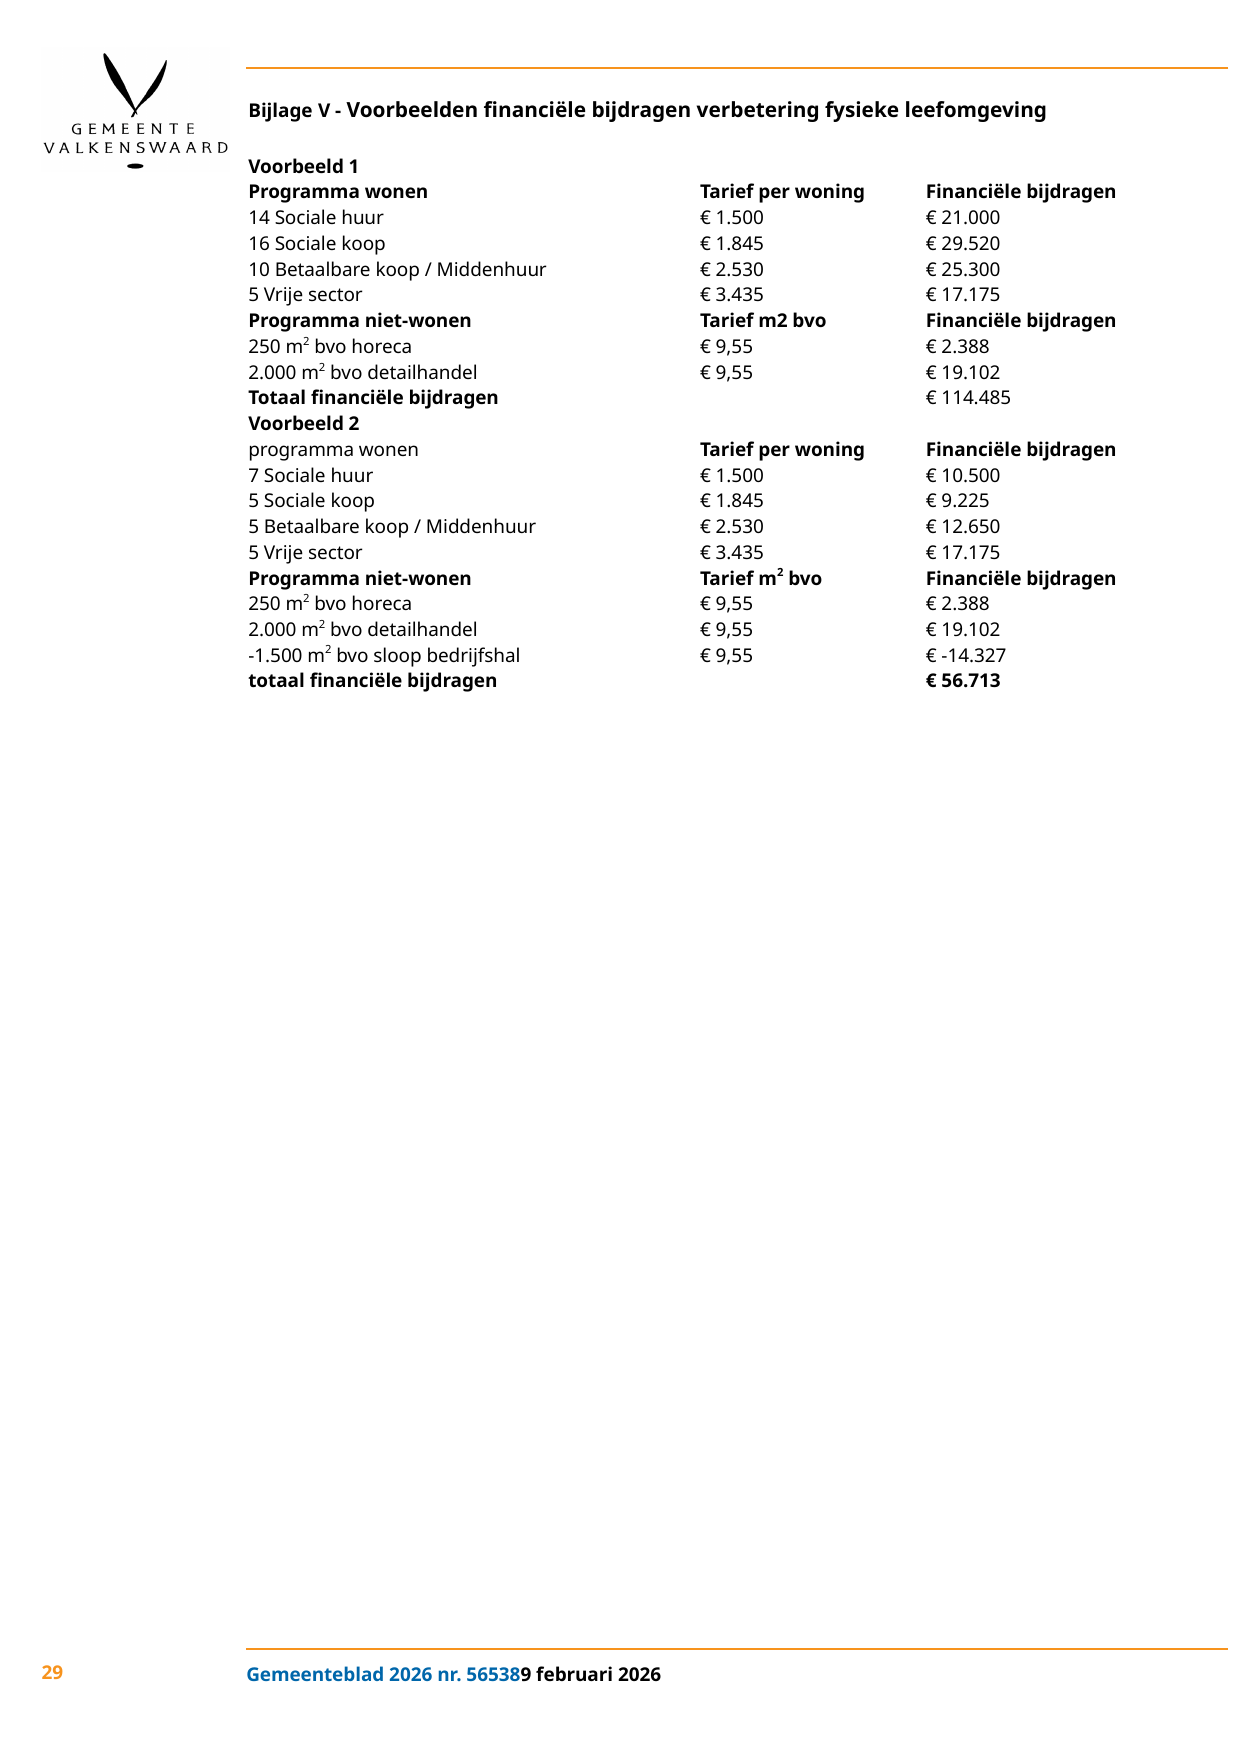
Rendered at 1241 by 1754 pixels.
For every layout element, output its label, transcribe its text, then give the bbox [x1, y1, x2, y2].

table_cell 10 Betaalbare koop / Middenhuur [248, 256, 700, 282]
table_cell € 114.485 [926, 385, 1152, 410]
table_cell € 3.435 [700, 282, 926, 307]
table_cell € 9,55 [700, 616, 926, 642]
table_cell € 19.102 [926, 359, 1152, 384]
table_cell € 1.500 [700, 205, 926, 230]
table_cell Programma niet-wonen [248, 308, 700, 333]
table_cell 2.000 m2 bvo detailhandel [248, 616, 700, 642]
table_cell € 21.000 [926, 205, 1152, 230]
table_cell € 2.530 [700, 256, 926, 282]
table_cell 5 Sociale koop [248, 488, 700, 513]
table_cell € 29.520 [926, 230, 1152, 256]
table_cell € 9,55 [700, 642, 926, 668]
table_cell € 10.500 [926, 462, 1152, 487]
table_cell € 9,55 [700, 590, 926, 616]
table_cell Programma wonen [248, 179, 700, 204]
table_cell 250 m2 bvo horeca [248, 333, 700, 359]
table_cell totaal financiële bijdragen [248, 668, 926, 693]
table_cell Tarief m2 bvo [700, 565, 926, 590]
table_cell € 9,55 [700, 359, 926, 384]
table_cell 250 m2 bvo horeca [248, 590, 700, 616]
table_cell 2.000 m2 bvo detailhandel [248, 359, 700, 384]
table_cell Financiële bijdragen [926, 436, 1152, 462]
table_cell € 17.175 [926, 539, 1152, 565]
table_cell € 1.845 [700, 230, 926, 256]
table_header Voorbeeld 1 [248, 153, 1152, 179]
table_cell Programma niet-wonen [248, 565, 700, 590]
text Bijlage V - Voorbeelden financiële bijdragen verbetering fysieke leefomgeving [248, 95, 1152, 123]
table_cell € 19.102 [926, 616, 1152, 642]
table_cell -1.500 m2 bvo sloop bedrijfshal [248, 642, 700, 668]
table_cell € 2.388 [926, 333, 1152, 359]
table_cell € 2.388 [926, 590, 1152, 616]
table_cell € 2.530 [700, 513, 926, 539]
table_cell € -14.327 [926, 642, 1152, 668]
table_cell € 9.225 [926, 488, 1152, 513]
table_cell € 1.500 [700, 462, 926, 487]
table_cell Financiële bijdragen [926, 308, 1152, 333]
table_cell programma wonen [248, 436, 700, 462]
table_cell 5 Betaalbare koop / Middenhuur [248, 513, 700, 539]
table_cell Financiële bijdragen [926, 565, 1152, 590]
table_cell Totaal financiële bijdragen [248, 385, 926, 410]
table_cell 7 Sociale huur [248, 462, 700, 487]
table_cell Financiële bijdragen [926, 179, 1152, 204]
table_cell € 9,55 [700, 333, 926, 359]
table_cell 5 Vrije sector [248, 539, 700, 565]
table_cell € 17.175 [926, 282, 1152, 307]
table_cell Tarief per woning [700, 179, 926, 204]
picture [41, 47, 231, 172]
table_cell Tarief per woning [700, 436, 926, 462]
table_cell € 56.713 [926, 668, 1152, 693]
table_cell 16 Sociale koop [248, 230, 700, 256]
table_cell € 25.300 [926, 256, 1152, 282]
table_cell 5 Vrije sector [248, 282, 700, 307]
table_cell 14 Sociale huur [248, 205, 700, 230]
table_cell Voorbeeld 2 [248, 410, 1152, 436]
table_cell € 12.650 [926, 513, 1152, 539]
table_cell € 1.845 [700, 488, 926, 513]
table_cell Tarief m2 bvo [700, 308, 926, 333]
table_cell € 3.435 [700, 539, 926, 565]
